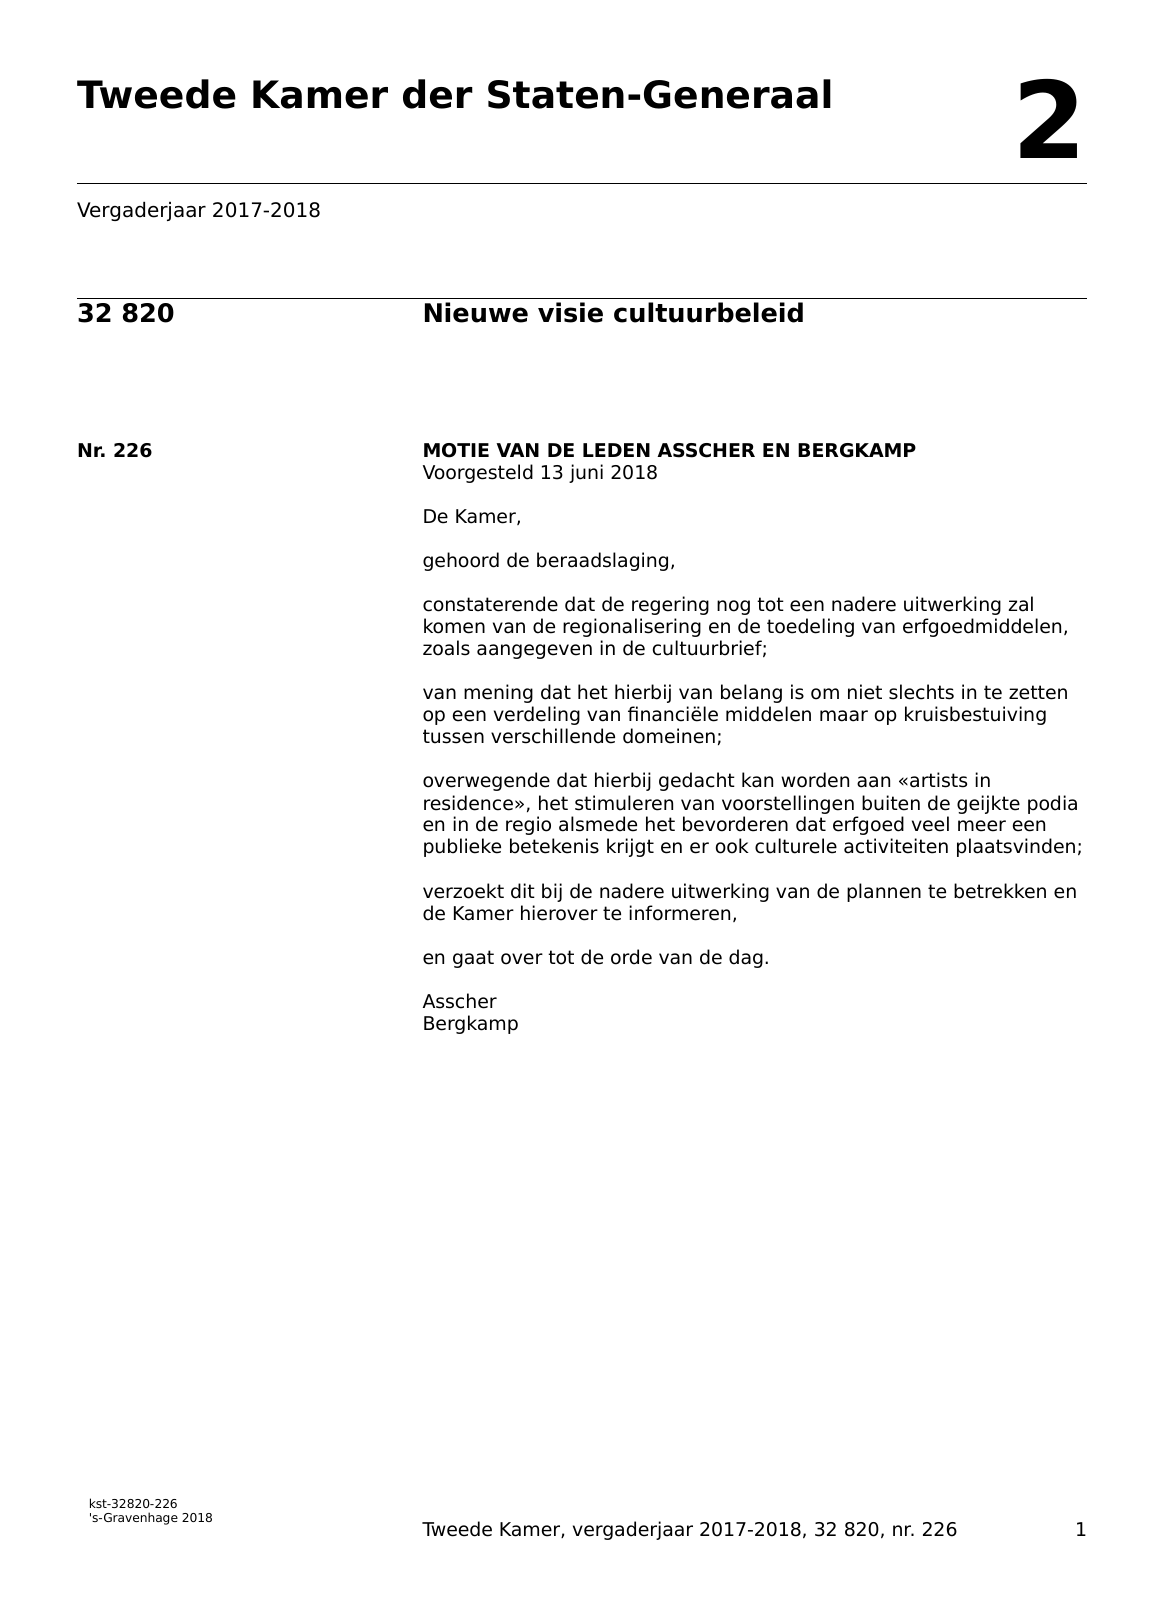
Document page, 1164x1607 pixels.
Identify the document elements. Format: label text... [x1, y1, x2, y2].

text 's-Gravenhage 2018 [88, 1511, 323, 1525]
table_cell Vergaderjaar 2017-2018 [77, 184, 1087, 298]
table_header 2 [886, 59, 1087, 183]
text en gaat over tot de orde van de dag. [422, 947, 1087, 969]
text De Kamer, [422, 506, 1087, 528]
text van mening dat het hierbij van belang is om niet slechts in te zetten op een verdeling van financiële middelen maar op kruisbestuiving tussen verschillende domeinen; [422, 682, 1087, 748]
subtitle 32 820 Nieuwe visie cultuurbeleid [77, 299, 1087, 329]
text constaterende dat de regering nog tot een nadere uitwerking zal komen van de regionalisering en de toedeling van erfgoedmiddelen, zoals aangegeven in de cultuurbrief; [422, 594, 1087, 660]
text Asscher [422, 991, 1087, 1013]
text overwegende dat hierbij gedacht kan worden aan «artists in residence», het stimuleren van voorstellingen buiten de geijkte podia en in de regio alsmede het bevorderen dat erfgoed veel meer een publieke betekenis krijgt en er ook culturele activiteiten plaatsvinden; [422, 770, 1087, 858]
text gehoord de beraadslaging, [422, 550, 1087, 572]
subtitle Nr. 226 MOTIE VAN DE LEDEN ASSCHER EN BERGKAMP [77, 440, 1087, 462]
text verzoekt dit bij de nadere uitwerking van de plannen te betrekken en de Kamer hierover te informeren, [422, 881, 1087, 924]
text kst-32820-226 [88, 1497, 323, 1511]
table_header Tweede Kamer der Staten-Generaal [77, 59, 886, 183]
text Voorgesteld 13 juni 2018 [422, 462, 1087, 484]
text Bergkamp [422, 1013, 1087, 1035]
